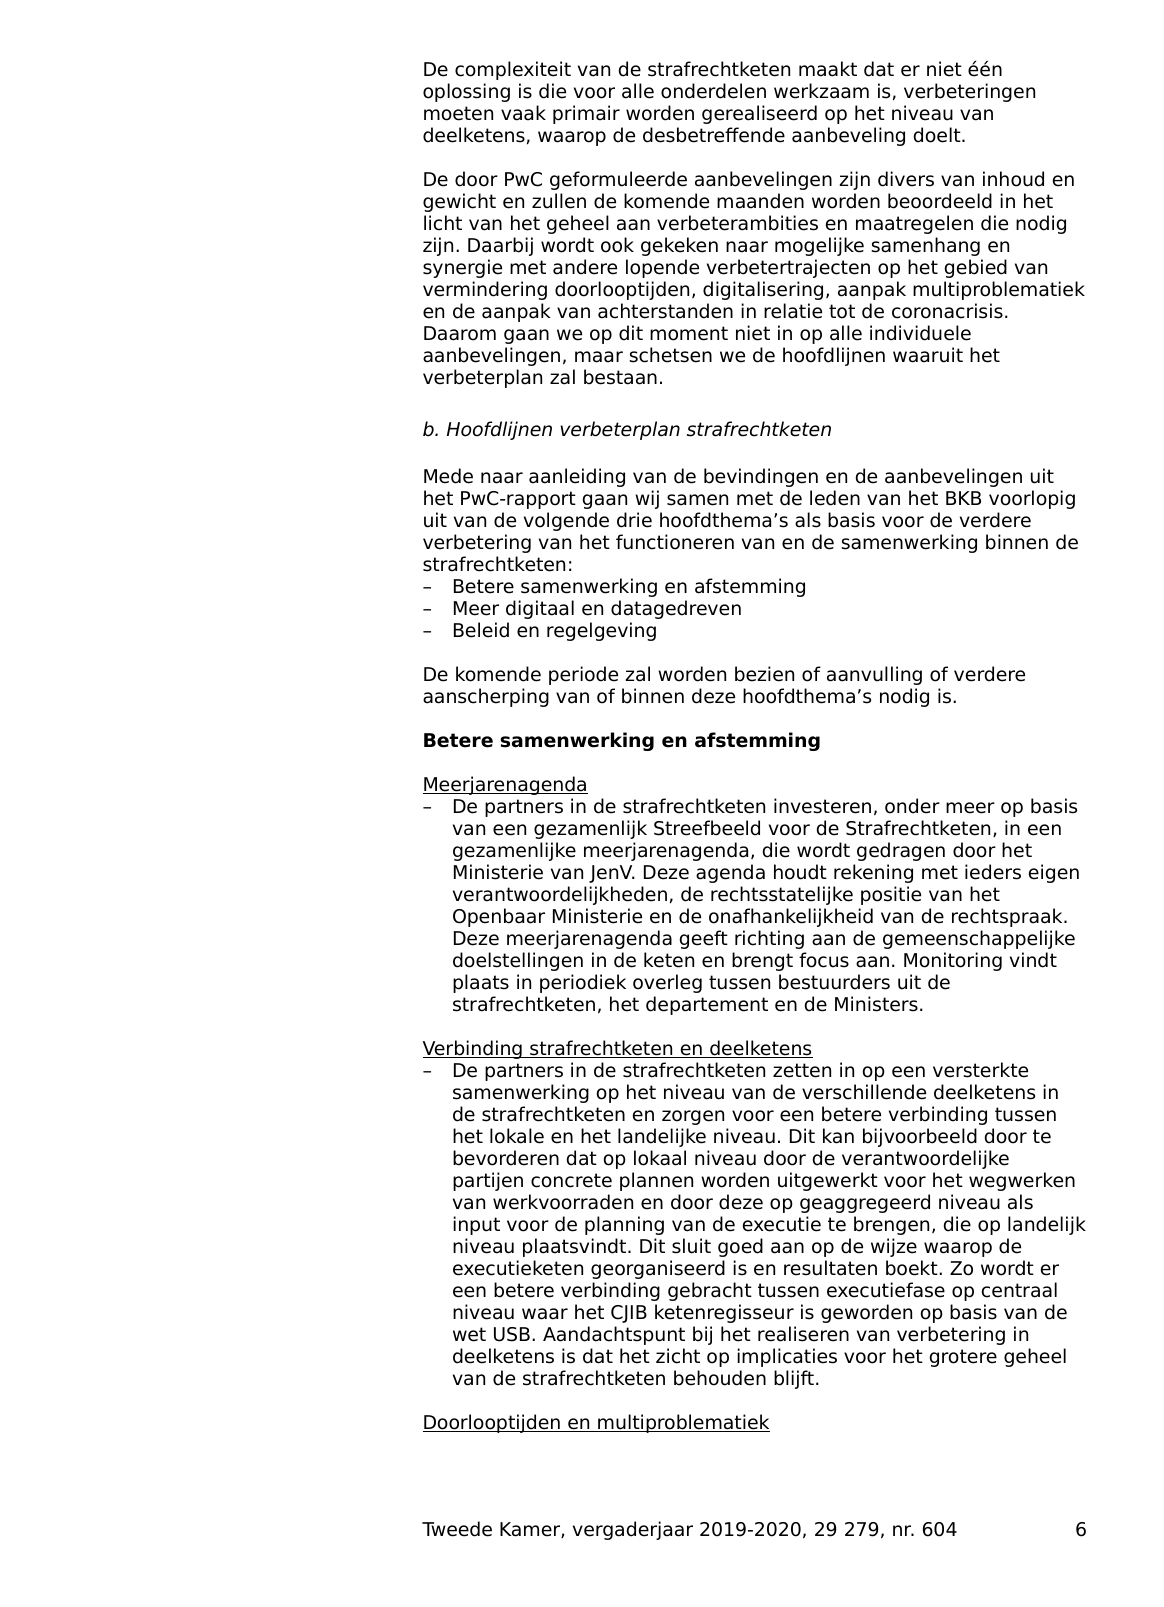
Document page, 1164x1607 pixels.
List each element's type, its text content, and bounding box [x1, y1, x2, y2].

subtitle b. Hoofdlijnen verbeterplan strafrechtketen [422, 419, 1087, 441]
text De complexiteit van de strafrechtketen maakt dat er niet één oplossing is die voor alle onderdelen werkzaam is, verbeteringen moeten vaak primair worden gerealiseerd op het niveau van deelketens, waarop de desbetreffende aanbeveling doelt. [422, 59, 1087, 147]
text De komende periode zal worden bezien of aanvulling of verdere aanscherping van of binnen deze hoofdthema’s nodig is. [422, 664, 1087, 708]
text – Betere samenwerking en afstemming [422, 576, 1087, 598]
text Mede naar aanleiding van de bevindingen en de aanbevelingen uit het PwC-rapport gaan wij samen met de leden van het BKB voorlopig uit van de volgende drie hoofdthema’s als basis voor de verdere verbetering van het functioneren van en de samenwerking binnen de strafrechtketen: [422, 466, 1087, 576]
text – De partners in de strafrechtketen zetten in op een versterkte samenwerking op het niveau van de verschillende deelketens in de strafrechtketen en zorgen voor een betere verbinding tussen het lokale en het landelijke niveau. Dit kan bijvoorbeeld door te bevorderen dat op lokaal niveau door de verantwoordelijke partijen concrete plannen worden uitgewerkt voor het wegwerken van werkvoorraden en door deze op geaggregeerd niveau als input voor de planning van de executie te brengen, die op landelijk niveau plaatsvindt. Dit sluit goed aan op de wijze waarop de executieketen georganiseerd is en resultaten boekt. Zo wordt er een betere verbinding gebracht tussen executiefase op centraal niveau waar het CJIB ketenregisseur is geworden op basis van de wet USB. Aandachtspunt bij het realiseren van verbetering in deelketens is dat het zicht op implicaties voor het grotere geheel van de strafrechtketen behouden blijft. [422, 1060, 1087, 1390]
text – Beleid en regelgeving [422, 620, 1087, 642]
text De door PwC geformuleerde aanbevelingen zijn divers van inhoud en gewicht en zullen de komende maanden worden beoordeeld in het licht van het geheel aan verbeterambities en maatregelen die nodig zijn. Daarbij wordt ook gekeken naar mogelijke samenhang en synergie met andere lopende verbetertrajecten op het gebied van vermindering doorlooptijden, digitalisering, aanpak multiproblematiek en de aanpak van achterstanden in relatie tot de coronacrisis. Daarom gaan we op dit moment niet in op alle individuele aanbevelingen, maar schetsen we de hoofdlijnen waaruit het verbeterplan zal bestaan. [422, 169, 1087, 389]
subtitle Betere samenwerking en afstemming [422, 730, 1087, 752]
text Doorlooptijden en multiproblematiek [422, 1412, 1087, 1434]
text Verbinding strafrechtketen en deelketens [422, 1038, 1087, 1060]
text – Meer digitaal en datagedreven [422, 598, 1087, 620]
text – De partners in de strafrechtketen investeren, onder meer op basis van een gezamenlijk Streefbeeld voor de Strafrechtketen, in een gezamenlijke meerjarenagenda, die wordt gedragen door het Ministerie van JenV. Deze agenda houdt rekening met ieders eigen verantwoordelijkheden, de rechtsstatelijke positie van het Openbaar Ministerie en de onafhankelijkheid van de rechtspraak. Deze meerjarenagenda geeft richting aan de gemeenschappelijke doelstellingen in de keten en brengt focus aan. Monitoring vindt plaats in periodiek overleg tussen bestuurders uit de strafrechtketen, het departement en de Ministers. [422, 796, 1087, 1016]
text Meerjarenagenda [422, 774, 1087, 796]
